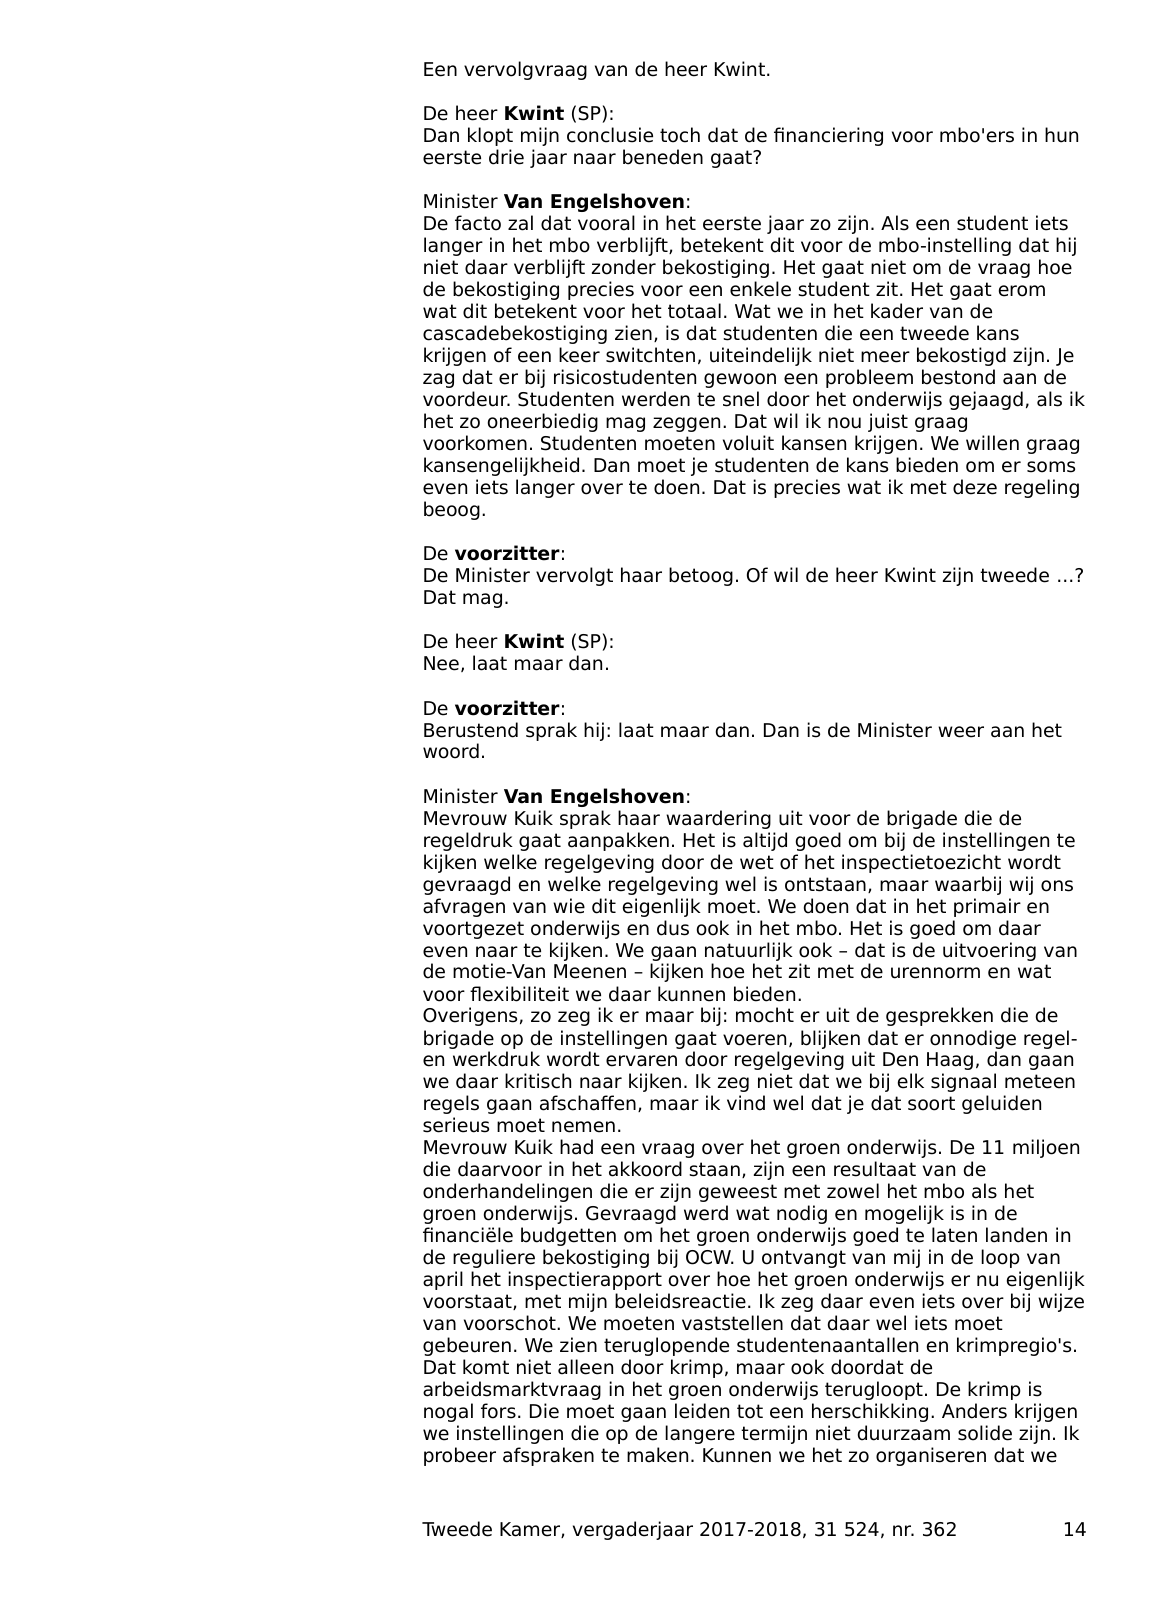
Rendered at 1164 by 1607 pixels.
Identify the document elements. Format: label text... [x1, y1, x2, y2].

text De Minister vervolgt haar betoog. Of wil de heer Kwint zijn tweede ...? Dat mag. [422, 565, 1087, 609]
text De heer Kwint (SP): [422, 631, 1087, 653]
text Berustend sprak hij: laat maar dan. Dan is de Minister weer aan het woord. [422, 719, 1087, 763]
text Mevrouw Kuik sprak haar waardering uit voor de brigade die de regeldruk gaat aanpakken. Het is altijd goed om bij de instellingen te kijken welke regelgeving door de wet of het inspectietoezicht wordt gevraagd en welke regelgeving wel is ontstaan, maar waarbij wij ons afvragen van wie dit eigenlijk moet. We doen dat in het primair en voortgezet onderwijs en dus ook in het mbo. Het is goed om daar even naar te kijken. We gaan natuurlijk ook – dat is de uitvoering van de motie-Van Meenen – kijken hoe het zit met de urennorm en wat voor flexibiliteit we daar kunnen bieden. [422, 808, 1087, 1005]
text Minister Van Engelshoven: [422, 191, 1087, 213]
text De voorzitter: [422, 697, 1087, 719]
text Nee, laat maar dan. [422, 653, 1087, 675]
text Overigens, zo zeg ik er maar bij: mocht er uit de gesprekken die de brigade op de instellingen gaat voeren, blijken dat er onnodige regel- en werkdruk wordt ervaren door regelgeving uit Den Haag, dan gaan we daar kritisch naar kijken. Ik zeg niet dat we bij elk signaal meteen regels gaan afschaffen, maar ik vind wel dat je dat soort geluiden serieus moet nemen. [422, 1005, 1087, 1137]
text Dan klopt mijn conclusie toch dat de financiering voor mbo'ers in hun eerste drie jaar naar beneden gaat? [422, 125, 1087, 169]
text Mevrouw Kuik had een vraag over het groen onderwijs. De 11 miljoen die daarvoor in het akkoord staan, zijn een resultaat van de onderhandelingen die er zijn geweest met zowel het mbo als het groen onderwijs. Gevraagd werd wat nodig en mogelijk is in de financiële budgetten om het groen onderwijs goed te laten landen in de reguliere bekostiging bij OCW. U ontvangt van mij in de loop van april het inspectierapport over hoe het groen onderwijs er nu eigenlijk voorstaat, met mijn beleidsreactie. Ik zeg daar even iets over bij wijze van voorschot. We moeten vaststellen dat daar wel iets moet gebeuren. We zien teruglopende studentenaantallen en krimpregio's. Dat komt niet alleen door krimp, maar ook doordat de arbeidsmarktvraag in het groen onderwijs terugloopt. De krimp is nogal fors. Die moet gaan leiden tot een herschikking. Anders krijgen we instellingen die op de langere termijn niet duurzaam solide zijn. Ik probeer afspraken te maken. Kunnen we het zo organiseren dat we [422, 1137, 1087, 1467]
text De facto zal dat vooral in het eerste jaar zo zijn. Als een student iets langer in het mbo verblijft, betekent dit voor de mbo-instelling dat hij niet daar verblijft zonder bekostiging. Het gaat niet om de vraag hoe de bekostiging precies voor een enkele student zit. Het gaat erom wat dit betekent voor het totaal. Wat we in het kader van de cascadebekostiging zien, is dat studenten die een tweede kans krijgen of een keer switchten, uiteindelijk niet meer bekostigd zijn. Je zag dat er bij risicostudenten gewoon een probleem bestond aan de voordeur. Studenten werden te snel door het onderwijs gejaagd, als ik het zo oneerbiedig mag zeggen. Dat wil ik nou juist graag voorkomen. Studenten moeten voluit kansen krijgen. We willen graag kansengelijkheid. Dan moet je studenten de kans bieden om er soms even iets langer over te doen. Dat is precies wat ik met deze regeling beoog. [422, 213, 1087, 521]
text Een vervolgvraag van de heer Kwint. [422, 59, 1087, 81]
text Minister Van Engelshoven: [422, 786, 1087, 808]
text De voorzitter: [422, 543, 1087, 565]
text De heer Kwint (SP): [422, 103, 1087, 125]
